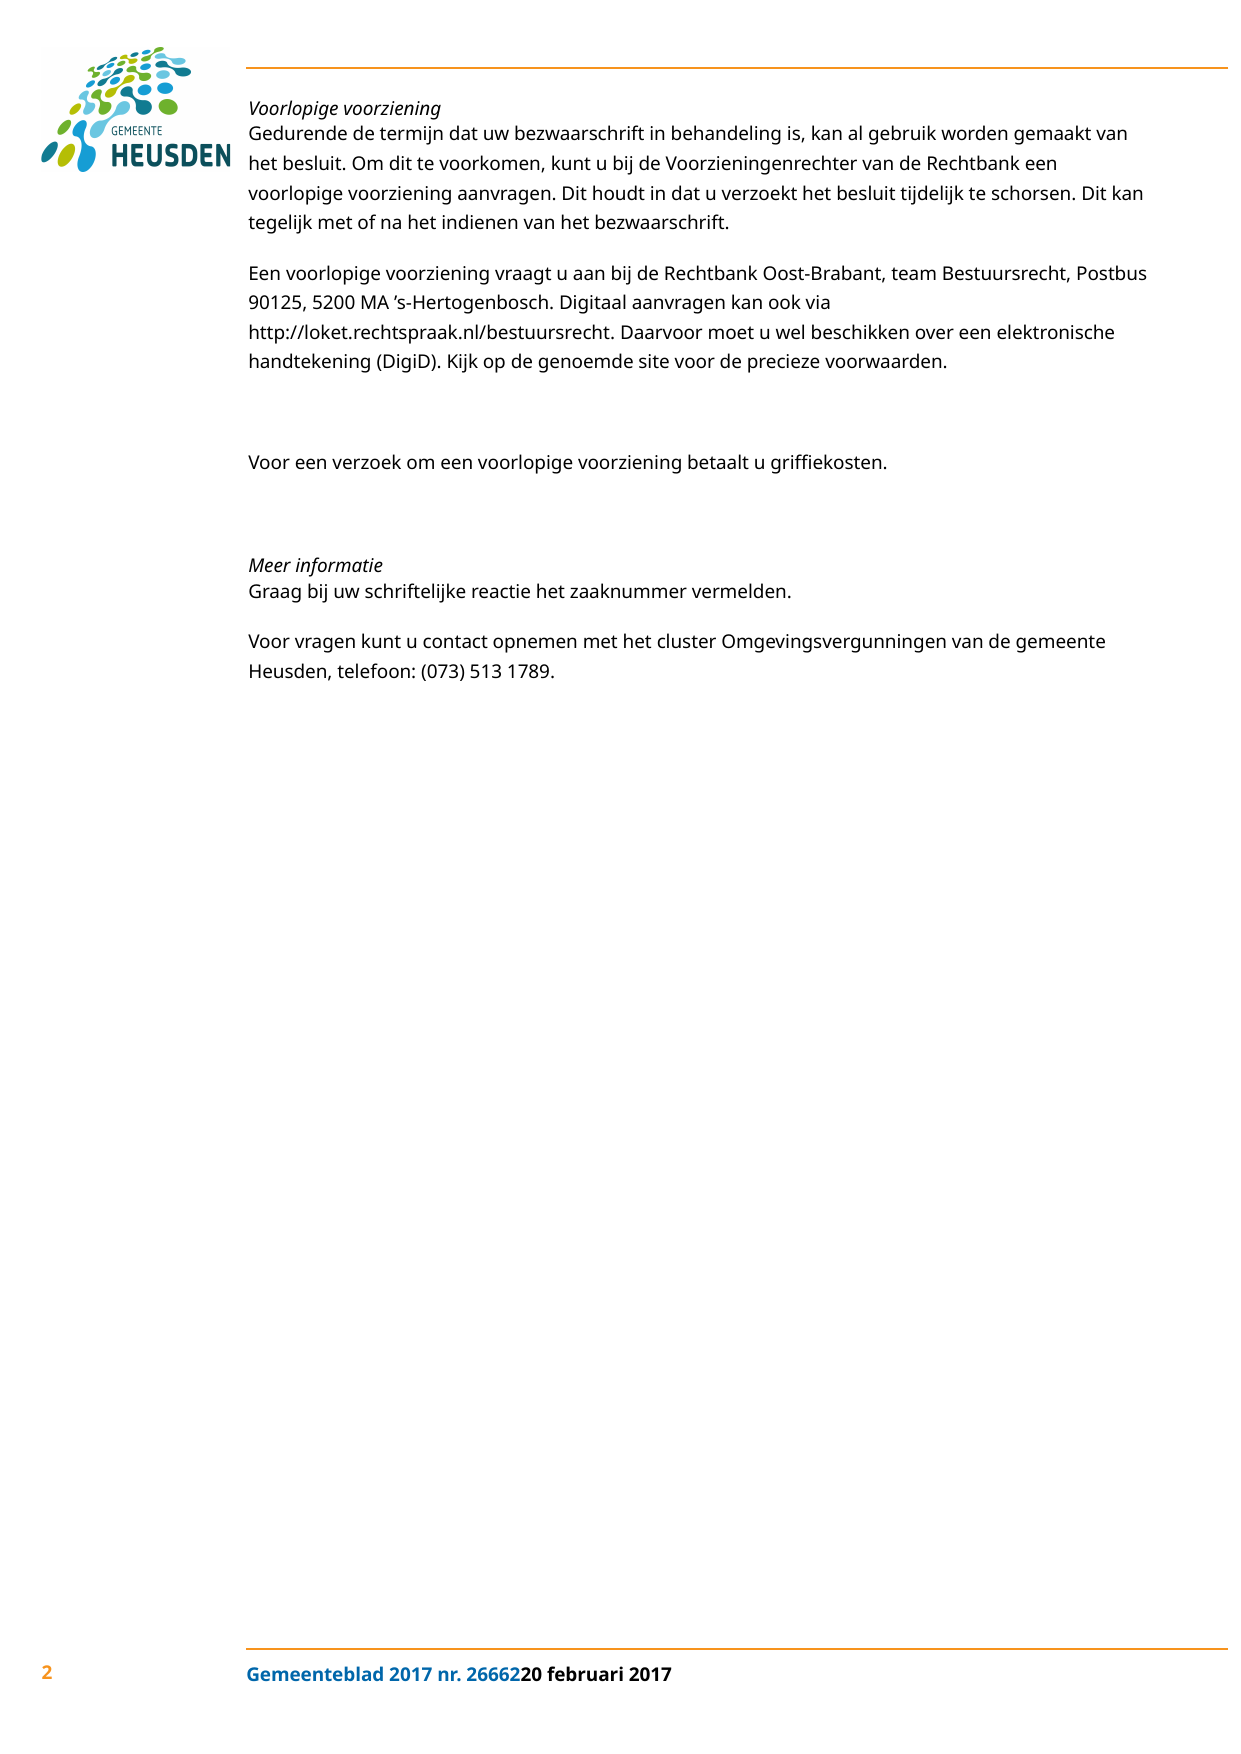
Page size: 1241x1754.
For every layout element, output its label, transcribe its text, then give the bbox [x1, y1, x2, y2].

picture [41, 47, 231, 172]
text Voor vragen kunt u contact opnemen met het cluster Omgevingsvergunningen van de gemeente Heusden, telefoon: (073) 513 1789. [248, 629, 1152, 684]
text Voor een verzoek om een voorlopige voorziening betaalt u griffiekosten. [248, 449, 1152, 475]
text Meer informatie [248, 552, 1152, 578]
text Een voorlopige voorziening vraagt u aan bij de Rechtbank Oost-Brabant, team Bestuursrecht, Postbus 90125, 5200 MA ’s-Hertogenbosch. Digitaal aanvragen kan ook via http://loket.rechtspraak.nl/bestuursrecht. Daarvoor moet u wel beschikken over een elektronische handtekening (DigiD). Kijk op de genoemde site voor de precieze voorwaarden. [248, 260, 1152, 374]
text Voorlopige voorziening [248, 95, 1152, 121]
text Gedurende de termijn dat uw bezwaarschrift in behandeling is, kan al gebruik worden gemaakt van het besluit. Om dit te voorkomen, kunt u bij de Voorzieningenrechter van de Rechtbank een voorlopige voorziening aanvragen. Dit houdt in dat u verzoekt het besluit tijdelijk te schorsen. Dit kan tegelijk met of na het indienen van het bezwaarschrift. [248, 121, 1152, 235]
text Graag bij uw schriftelijke reactie het zaaknummer vermelden. [248, 578, 1152, 604]
